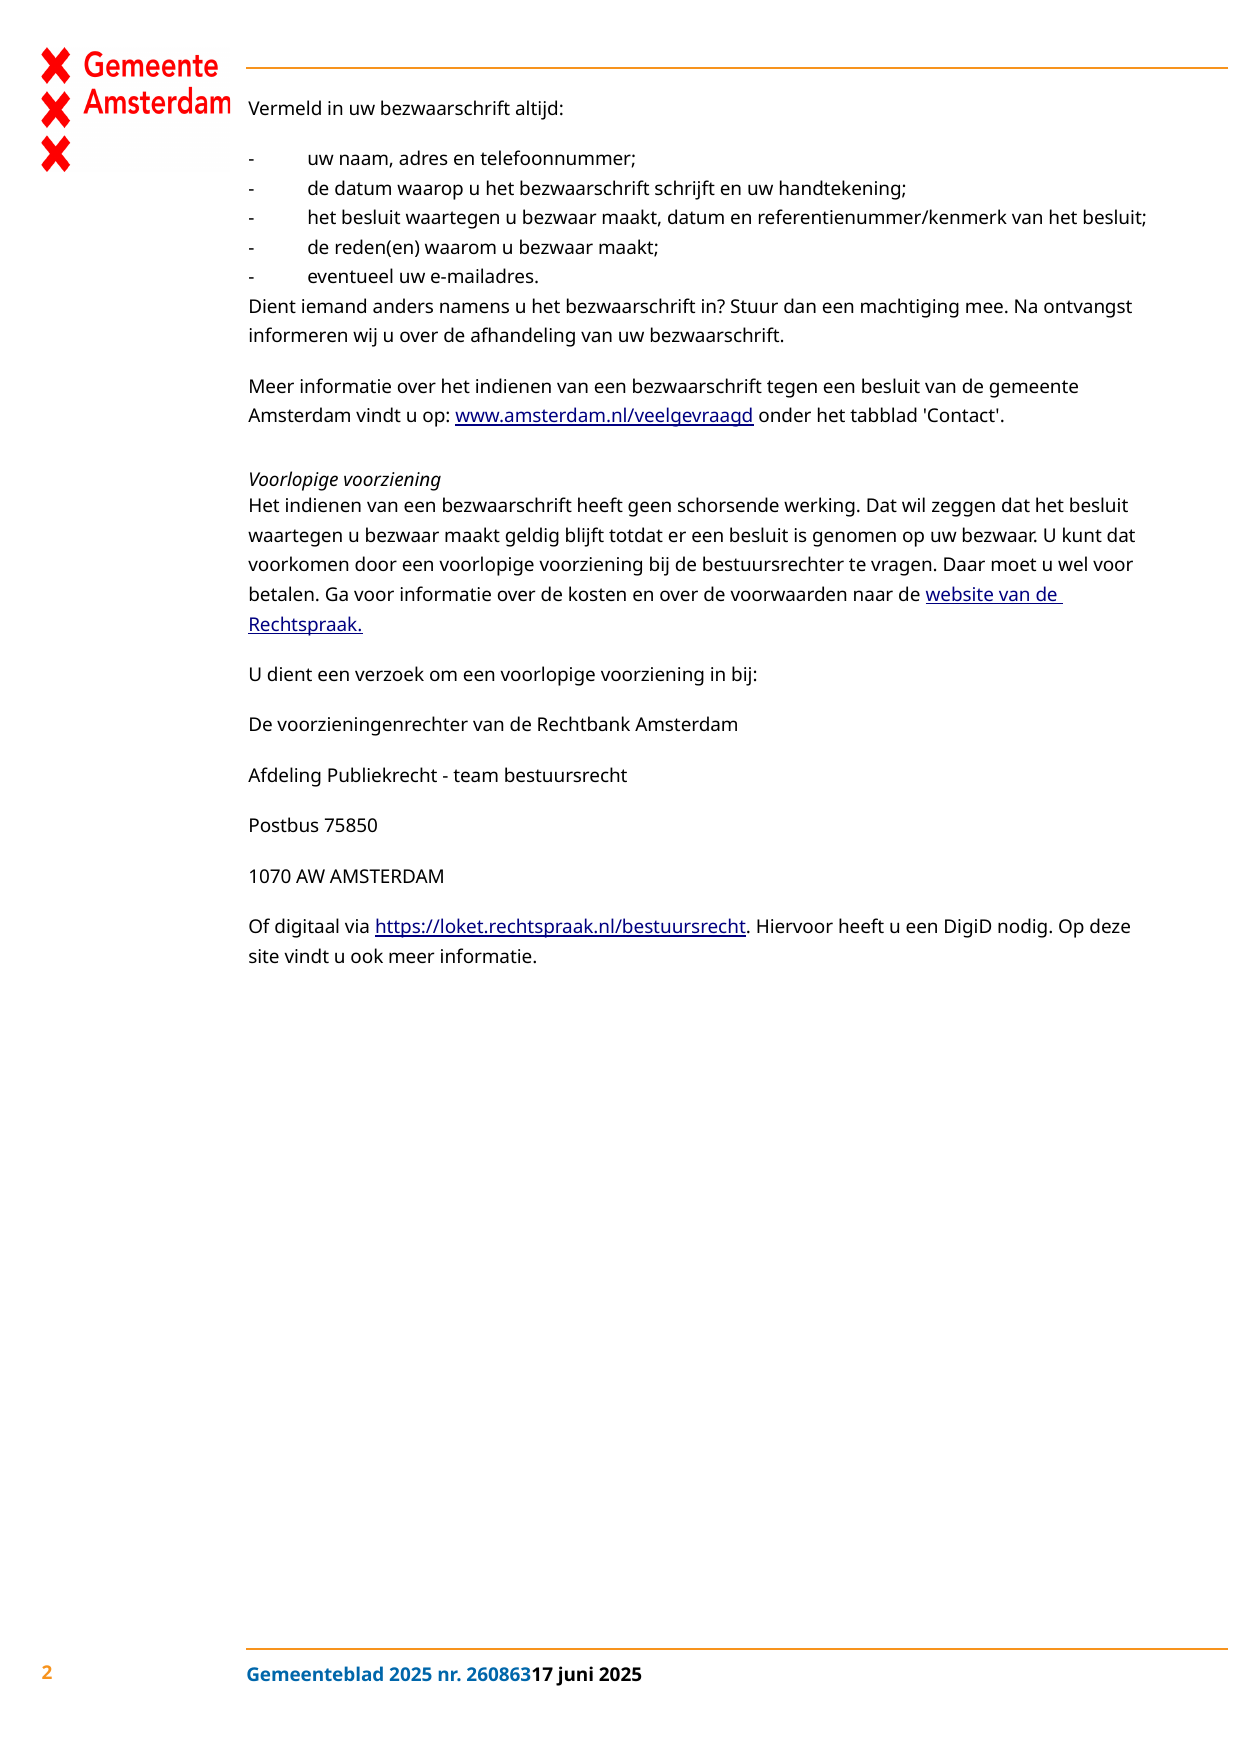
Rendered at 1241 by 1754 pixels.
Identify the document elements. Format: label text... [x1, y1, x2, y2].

list eventueel uw e-mailadres. [248, 263, 1152, 289]
list uw naam, adres en telefoonnummer; [248, 145, 1152, 171]
text Het indienen van een bezwaarschrift heeft geen schorsende werking. Dat wil zeggen dat het besluit waartegen u bezwaar maakt geldig blijft totdat er een besluit is genomen op uw bezwaar. U kunt dat voorkomen door een voorlopige voorziening bij de bestuursrechter te vragen. Daar moet u wel voor betalen. Ga voor informatie over de kosten en over de voorwaarden naar de website van de Rechtspraak. [248, 492, 1152, 636]
text Afdeling Publiekrecht - team bestuursrecht [248, 762, 1152, 788]
text U dient een verzoek om een voorlopige voorziening in bij: [248, 661, 1152, 687]
list het besluit waartegen u bezwaar maakt, datum en referentienummer/kenmerk van het besluit; [248, 204, 1152, 230]
text Postbus 75850 [248, 812, 1152, 838]
picture [41, 47, 231, 172]
text Of digitaal via https://loket.rechtspraak.nl/bestuursrecht. Hiervoor heeft u een DigiD nodig. Op deze site vindt u ook meer informatie. [248, 913, 1152, 968]
text 1070 AW AMSTERDAM [248, 863, 1152, 888]
text Voorlopige voorziening [248, 467, 1152, 492]
list de datum waarop u het bezwaarschrift schrijft en uw handtekening; [248, 175, 1152, 201]
text De voorzieningenrechter van de Rechtbank Amsterdam [248, 712, 1152, 737]
text Dient iemand anders namens u het bezwaarschrift in? Stuur dan een machtiging mee. Na ontvangst informeren wij u over de afhandeling van uw bezwaarschrift. [248, 293, 1152, 348]
text Vermeld in uw bezwaarschrift altijd: [248, 95, 1152, 121]
text Meer informatie over het indienen van een bezwaarschrift tegen een besluit van de gemeente Amsterdam vindt u op: www.amsterdam.nl/veelgevraagd onder het tabblad 'Contact'. [248, 373, 1152, 428]
list de reden(en) waarom u bezwaar maakt; [248, 234, 1152, 260]
